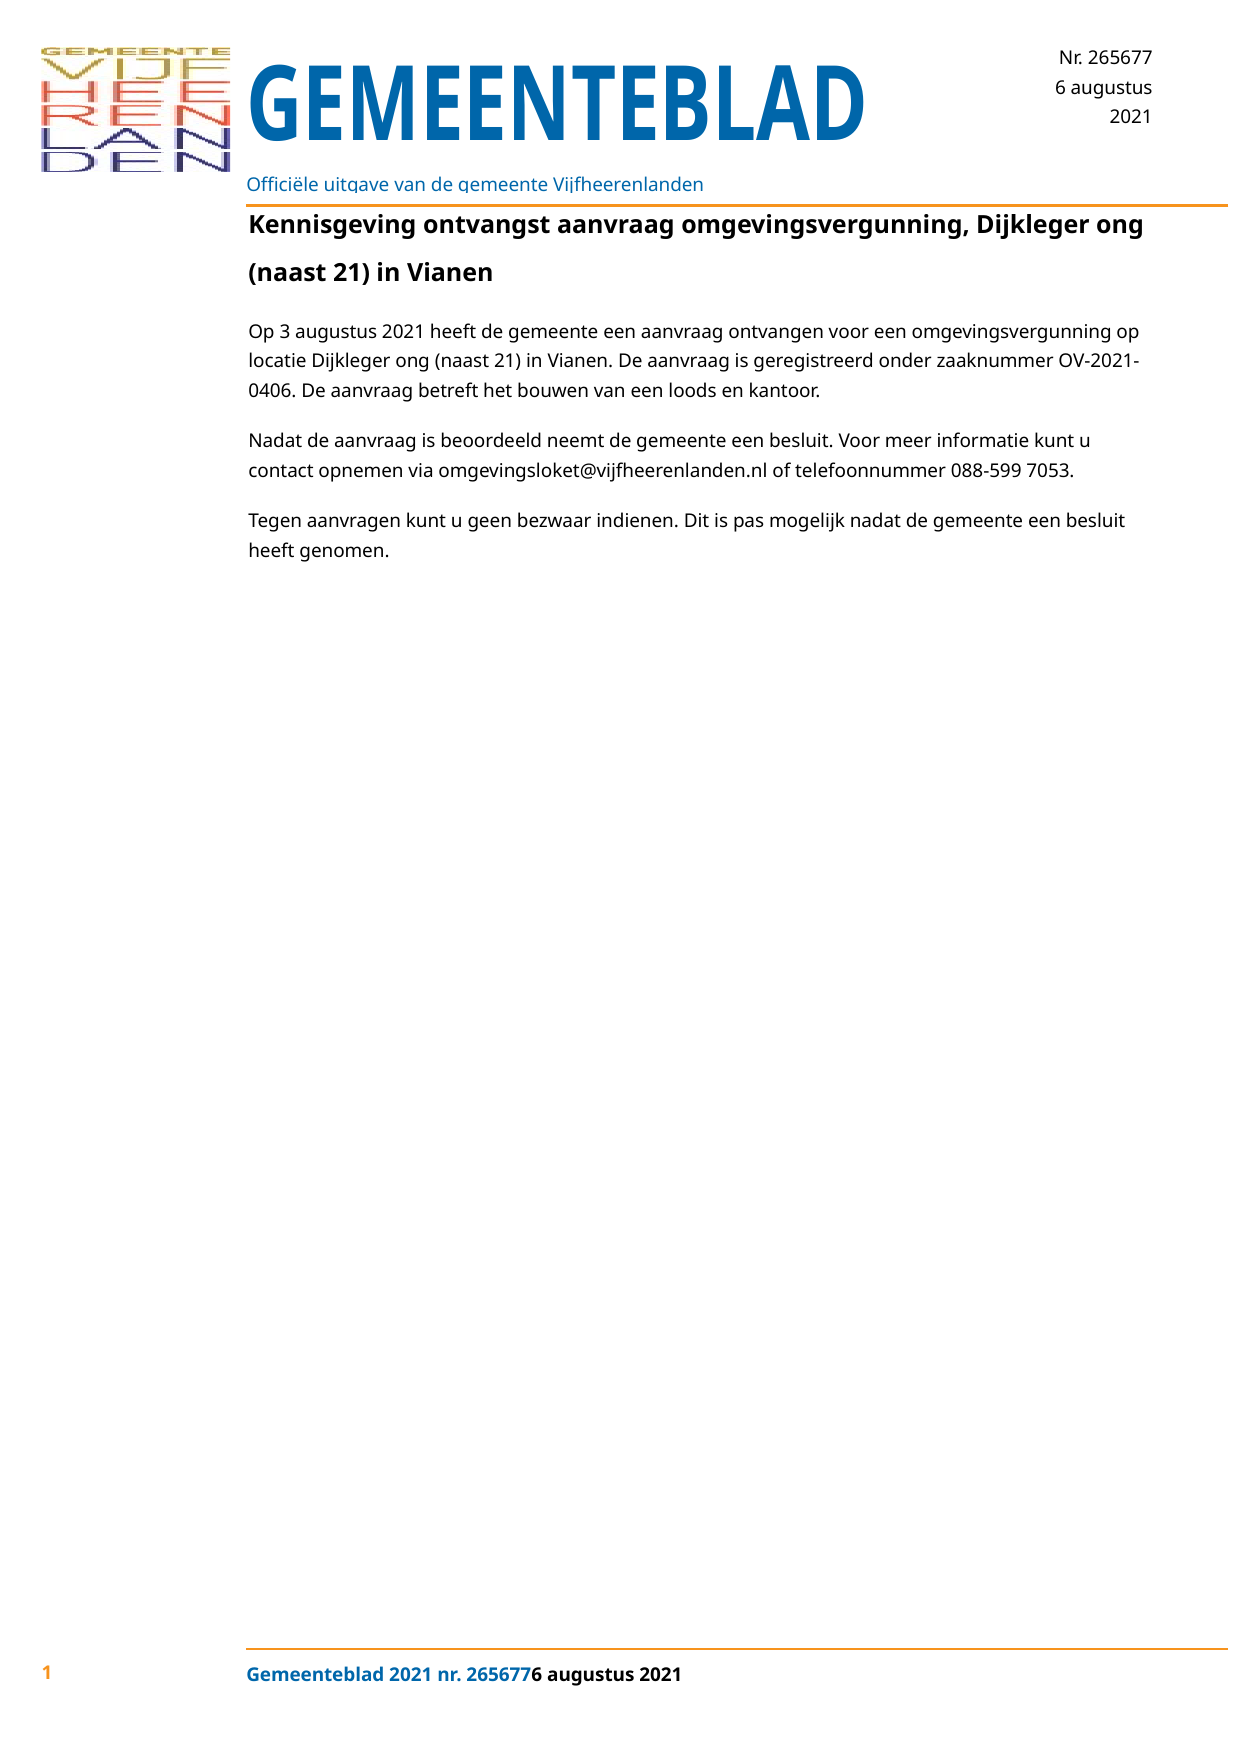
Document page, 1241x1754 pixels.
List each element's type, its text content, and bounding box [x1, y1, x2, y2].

text Tegen aanvragen kunt u geen bezwaar indienen. Dit is pas mogelijk nadat de gemeente een besluit heeft genomen. [248, 507, 1152, 563]
text Kennisgeving ontvangst aanvraag omgevingsvergunning, Dijkleger ong (naast 21) in Vianen [248, 207, 1152, 288]
text Op 3 augustus 2021 heeft de gemeente een aanvraag ontvangen voor een omgevingsvergunning op locatie Dijkleger ong (naast 21) in Vianen. De aanvraag is geregistreerd onder zaaknummer OV-2021-0406. De aanvraag betreft het bouwen van een loods en kantoor. [248, 318, 1152, 403]
text Nadat de aanvraag is beoordeeld neemt de gemeente een besluit. Voor meer informatie kunt u contact opnemen via omgevingsloket@vijfheerenlanden.nl of telefoonnummer 088-599 7053. [248, 427, 1152, 483]
picture [41, 47, 231, 172]
